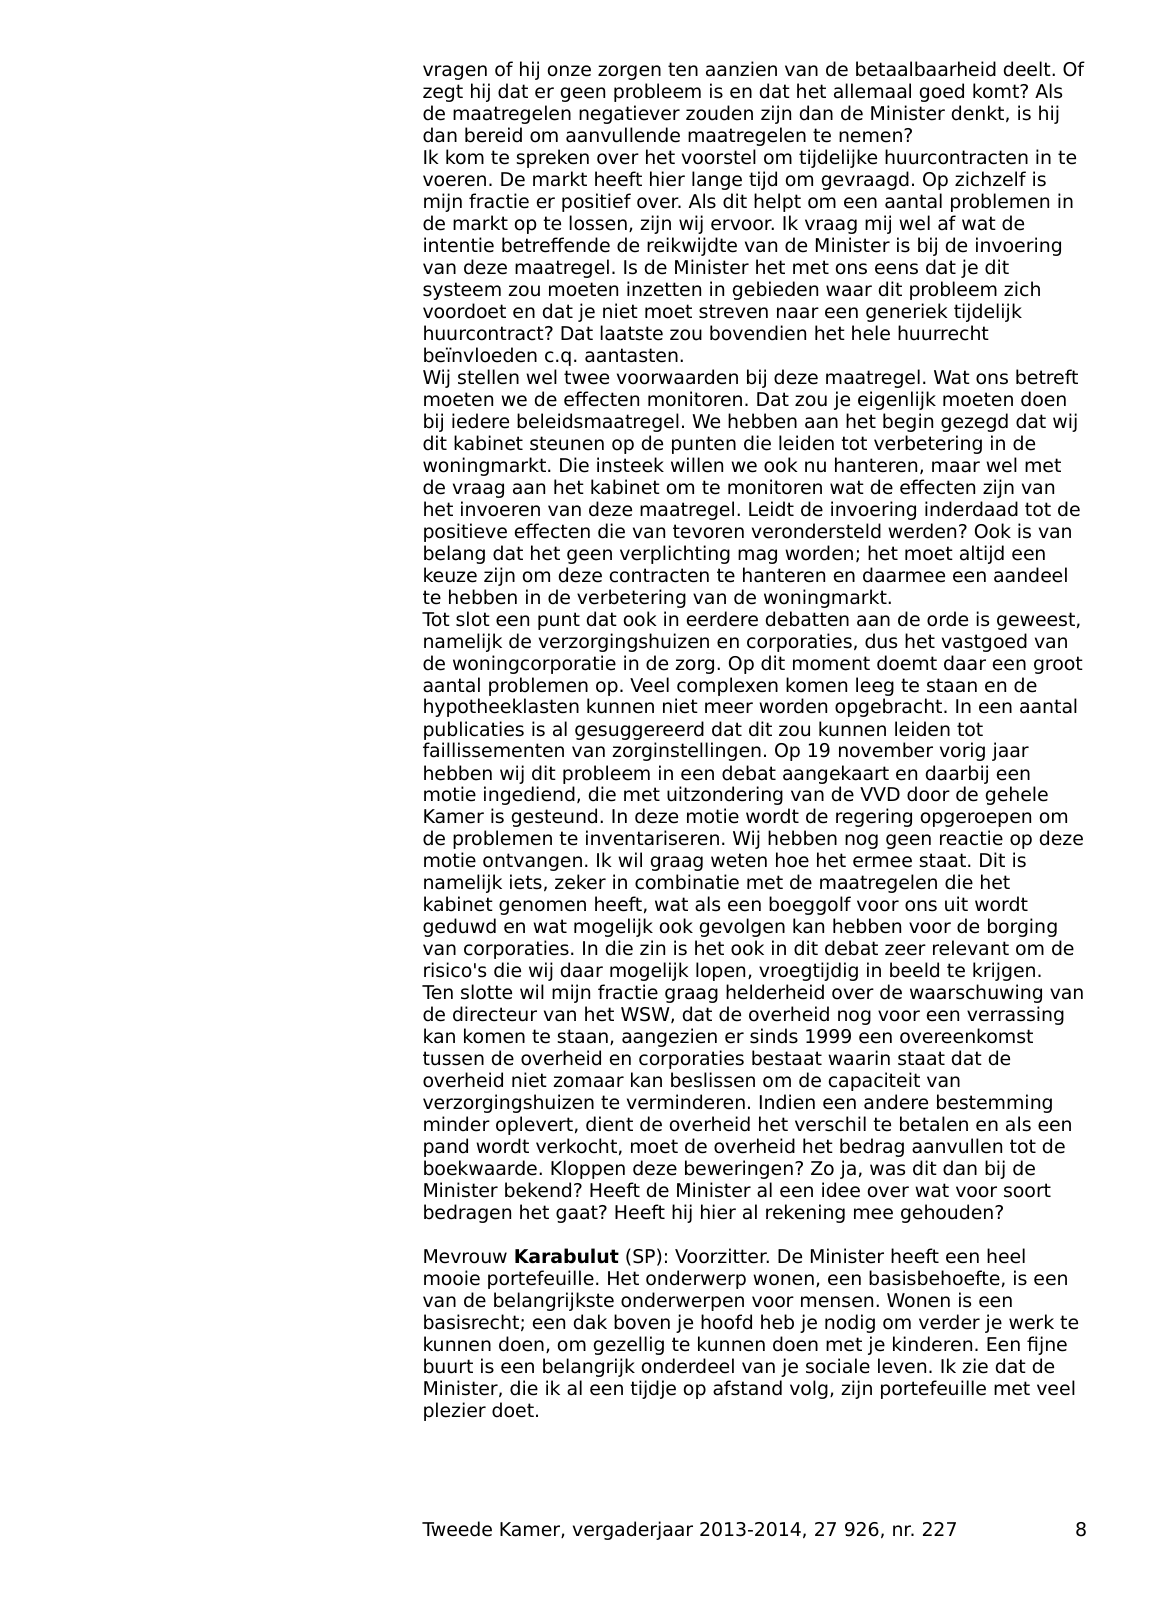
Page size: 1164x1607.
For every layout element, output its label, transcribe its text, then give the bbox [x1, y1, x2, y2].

text Ik kom te spreken over het voorstel om tijdelijke huurcontracten in te voeren. De markt heeft hier lange tijd om gevraagd. Op zichzelf is mijn fractie er positief over. Als dit helpt om een aantal problemen in de markt op te lossen, zijn wij ervoor. Ik vraag mij wel af wat de intentie betreffende de reikwijdte van de Minister is bij de invoering van deze maatregel. Is de Minister het met ons eens dat je dit systeem zou moeten inzetten in gebieden waar dit probleem zich voordoet en dat je niet moet streven naar een generiek tijdelijk huurcontract? Dat laatste zou bovendien het hele huurrecht beïnvloeden c.q. aantasten. [422, 147, 1087, 367]
text Mevrouw Karabulut (SP): Voorzitter. De Minister heeft een heel mooie portefeuille. Het onderwerp wonen, een basisbehoefte, is een van de belangrijkste onderwerpen voor mensen. Wonen is een basisrecht; een dak boven je hoofd heb je nodig om verder je werk te kunnen doen, om gezellig te kunnen doen met je kinderen. Een fijne buurt is een belangrijk onderdeel van je sociale leven. Ik zie dat de Minister, die ik al een tijdje op afstand volg, zijn portefeuille met veel plezier doet. [422, 1246, 1087, 1422]
text Ten slotte wil mijn fractie graag helderheid over de waarschuwing van de directeur van het WSW, dat de overheid nog voor een verrassing kan komen te staan, aangezien er sinds 1999 een overeenkomst tussen de overheid en corporaties bestaat waarin staat dat de overheid niet zomaar kan beslissen om de capaciteit van verzorgingshuizen te verminderen. Indien een andere bestemming minder oplevert, dient de overheid het verschil te betalen en als een pand wordt verkocht, moet de overheid het bedrag aanvullen tot de boekwaarde. Kloppen deze beweringen? Zo ja, was dit dan bij de Minister bekend? Heeft de Minister al een idee over wat voor soort bedragen het gaat? Heeft hij hier al rekening mee gehouden? [422, 982, 1087, 1224]
text Tot slot een punt dat ook in eerdere debatten aan de orde is geweest, namelijk de verzorgingshuizen en corporaties, dus het vastgoed van de woningcorporatie in de zorg. Op dit moment doemt daar een groot aantal problemen op. Veel complexen komen leeg te staan en de hypotheeklasten kunnen niet meer worden opgebracht. In een aantal publicaties is al gesuggereerd dat dit zou kunnen leiden tot faillissementen van zorginstellingen. Op 19 november vorig jaar hebben wij dit probleem in een debat aangekaart en daarbij een motie ingediend, die met uitzondering van de VVD door de gehele Kamer is gesteund. In deze motie wordt de regering opgeroepen om de problemen te inventariseren. Wij hebben nog geen reactie op deze motie ontvangen. Ik wil graag weten hoe het ermee staat. Dit is namelijk iets, zeker in combinatie met de maatregelen die het kabinet genomen heeft, wat als een boeggolf voor ons uit wordt geduwd en wat mogelijk ook gevolgen kan hebben voor de borging van corporaties. In die zin is het ook in dit debat zeer relevant om de risico's die wij daar mogelijk lopen, vroegtijdig in beeld te krijgen. [422, 608, 1087, 982]
text vragen of hij onze zorgen ten aanzien van de betaalbaarheid deelt. Of zegt hij dat er geen probleem is en dat het allemaal goed komt? Als de maatregelen negatiever zouden zijn dan de Minister denkt, is hij dan bereid om aanvullende maatregelen te nemen? [422, 59, 1087, 147]
text Wij stellen wel twee voorwaarden bij deze maatregel. Wat ons betreft moeten we de effecten monitoren. Dat zou je eigenlijk moeten doen bij iedere beleidsmaatregel. We hebben aan het begin gezegd dat wij dit kabinet steunen op de punten die leiden tot verbetering in de woningmarkt. Die insteek willen we ook nu hanteren, maar wel met de vraag aan het kabinet om te monitoren wat de effecten zijn van het invoeren van deze maatregel. Leidt de invoering inderdaad tot de positieve effecten die van tevoren verondersteld werden? Ook is van belang dat het geen verplichting mag worden; het moet altijd een keuze zijn om deze contracten te hanteren en daarmee een aandeel te hebben in de verbetering van de woningmarkt. [422, 367, 1087, 608]
